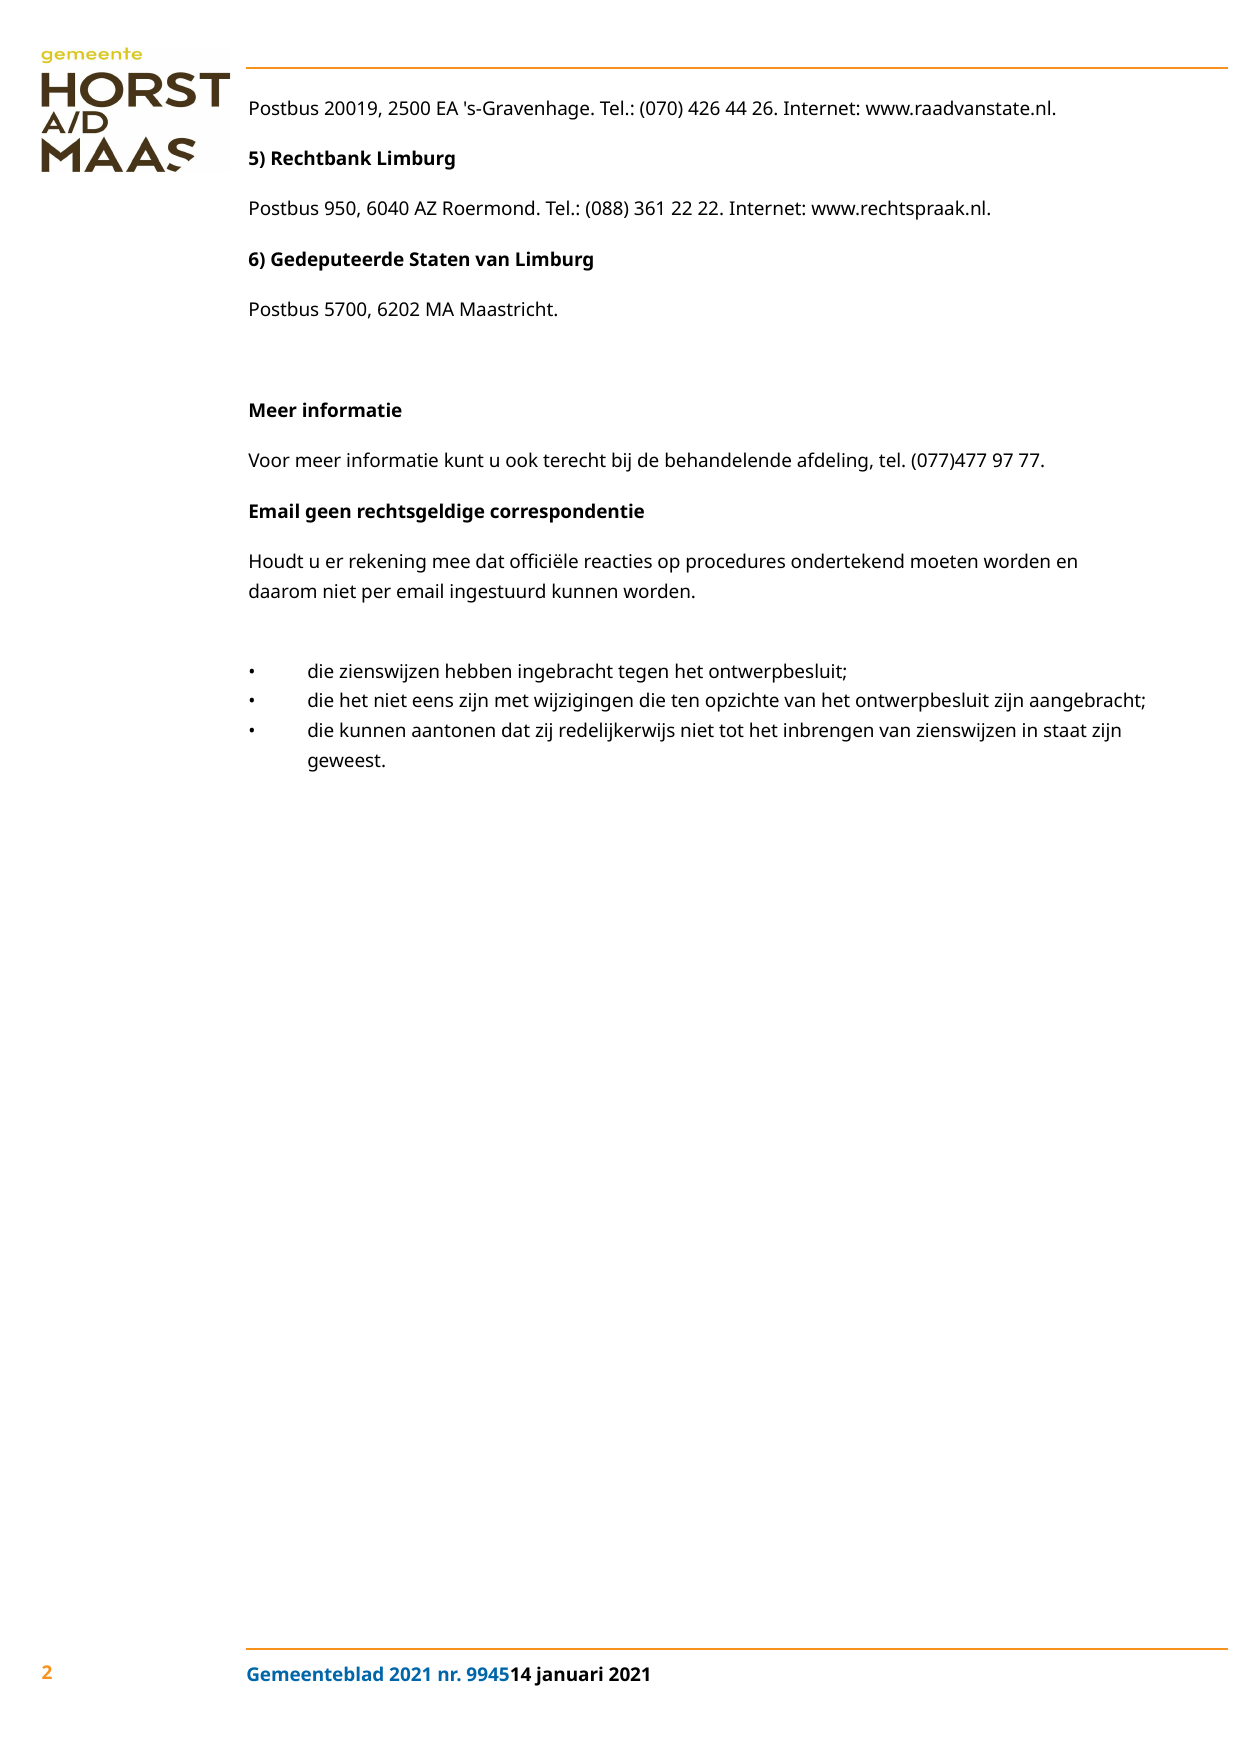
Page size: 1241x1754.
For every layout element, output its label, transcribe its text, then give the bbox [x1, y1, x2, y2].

list die zienswijzen hebben ingebracht tegen het ontwerpbesluit; [248, 658, 1152, 684]
list die kunnen aantonen dat zij redelijkerwijs niet tot het inbrengen van zienswijzen in staat zijn geweest. [248, 717, 1152, 773]
text Postbus 20019, 2500 EA 's-Gravenhage. Tel.: (070) 426 44 26. Internet: www.raadvanstate.nl. [248, 95, 1152, 121]
text 5) Rechtbank Limburg [248, 145, 1152, 171]
picture [41, 47, 231, 172]
text Meer informatie [248, 397, 1152, 423]
text Houdt u er rekening mee dat officiële reacties op procedures ondertekend moeten worden en daarom niet per email ingestuurd kunnen worden. [248, 548, 1152, 604]
text Postbus 950, 6040 AZ Roermond. Tel.: (088) 361 22 22. Internet: www.rechtspraak.nl. [248, 196, 1152, 221]
list die het niet eens zijn met wijzigingen die ten opzichte van het ontwerpbesluit zijn aangebracht; [248, 688, 1152, 713]
text Voor meer informatie kunt u ook terecht bij de behandelende afdeling, tel. (077)477 97 77. [248, 448, 1152, 473]
text Email geen rechtsgeldige correspondentie [248, 498, 1152, 524]
text 6) Gedeputeerde Staten van Limburg [248, 246, 1152, 272]
text Postbus 5700, 6202 MA Maastricht. [248, 296, 1152, 322]
